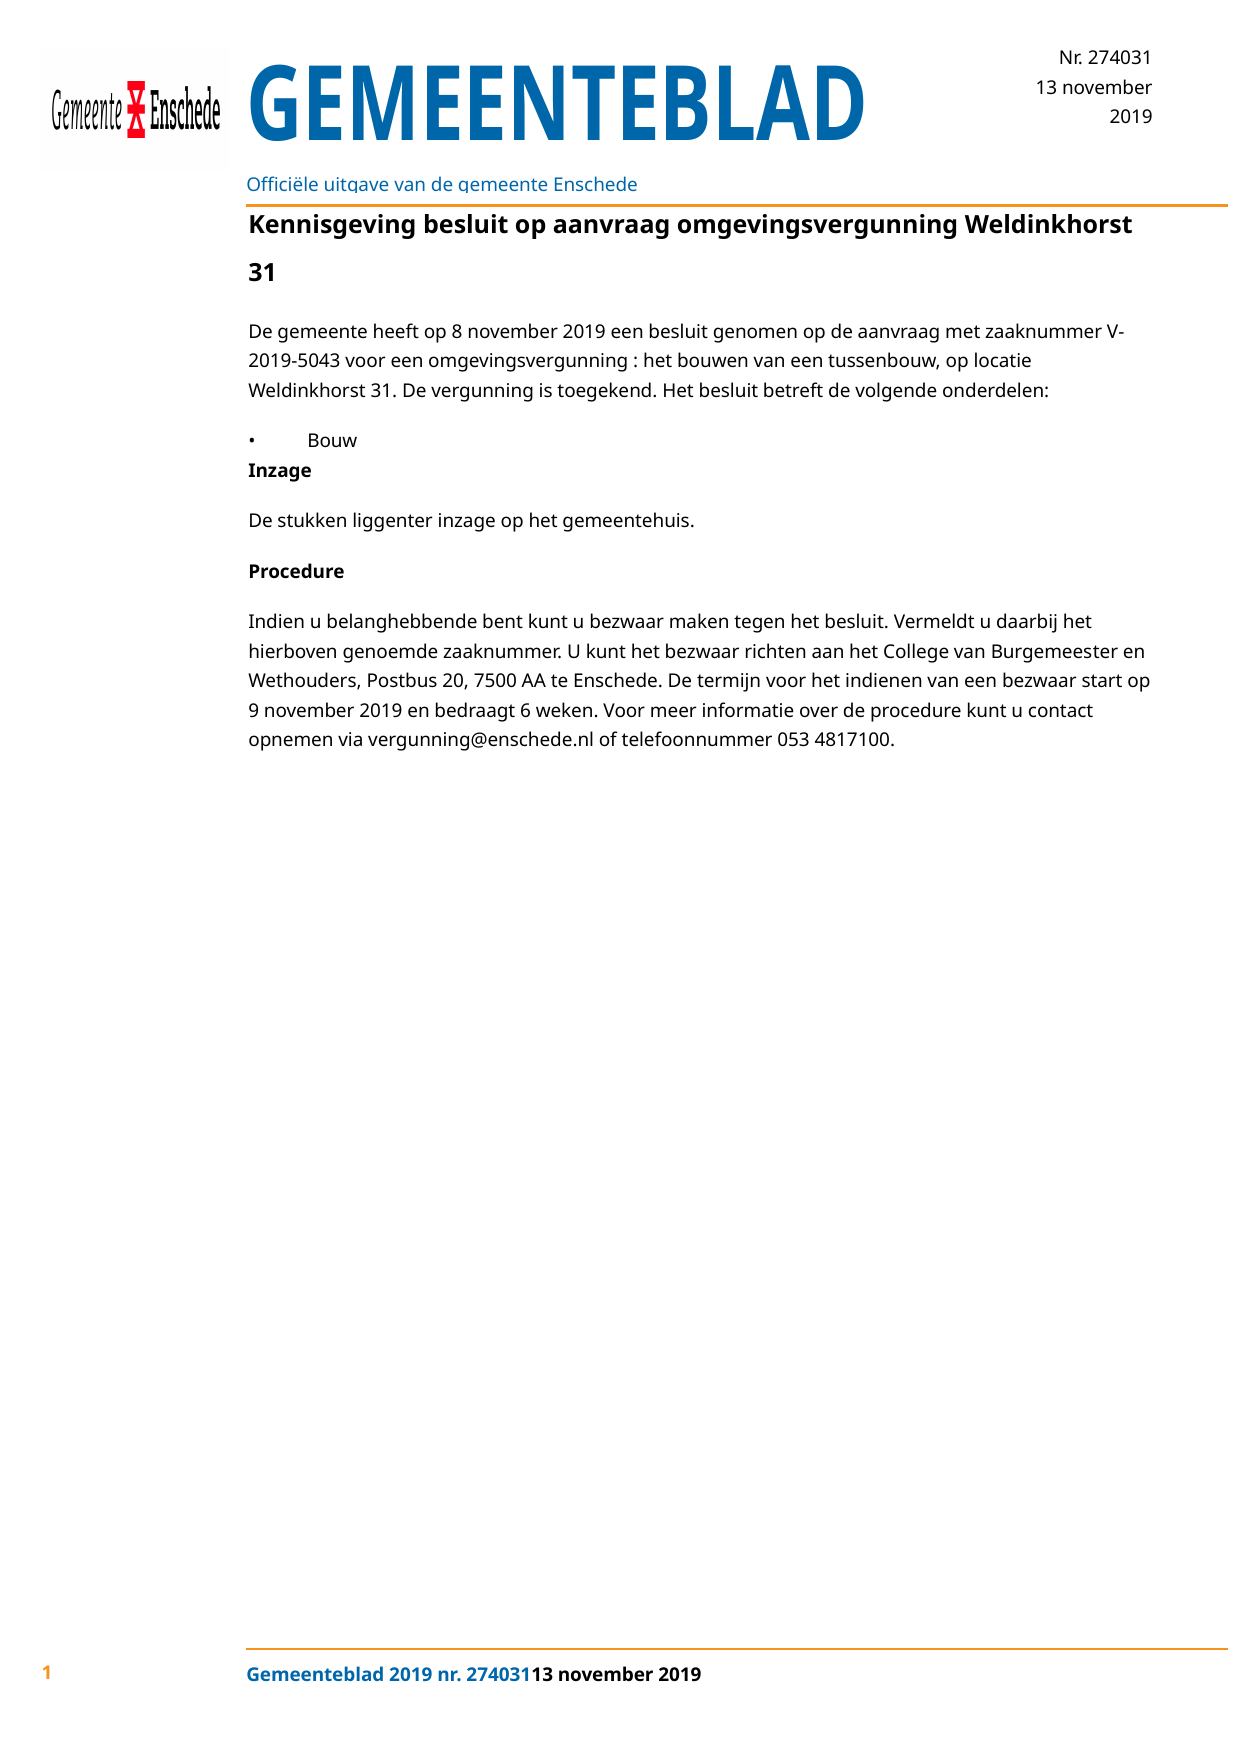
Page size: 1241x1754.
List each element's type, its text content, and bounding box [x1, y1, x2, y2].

text Kennisgeving besluit op aanvraag omgevingsvergunning Weldinkhorst 31 [248, 207, 1152, 288]
text De gemeente heeft op 8 november 2019 een besluit genomen op de aanvraag met zaaknummer V-2019-5043 voor een omgevingsvergunning : het bouwen van een tussenbouw, op locatie Weldinkhorst 31. De vergunning is toegekend. Het besluit betreft de volgende onderdelen: [248, 318, 1152, 403]
text Indien u belanghebbende bent kunt u bezwaar maken tegen het besluit. Vermeldt u daarbij het hierboven genoemde zaaknummer. U kunt het bezwaar richten aan het College van Burgemees­ter en Wethouders, Postbus 20, 7500 AA te Enschede. De termijn voor het indienen van een bezwaar start op 9 november 2019 en bedraagt 6 weken. Voor meer informatie over de procedure kunt u contact opnemen via vergunning@enschede.nl of telefoonnummer 053 4817100. [248, 608, 1152, 752]
text De stukken liggenter inzage op het gemeentehuis. [248, 507, 1152, 533]
picture [41, 47, 231, 172]
text Inzage [248, 457, 1152, 483]
list Bouw [248, 427, 1152, 453]
text Procedure [248, 558, 1152, 584]
